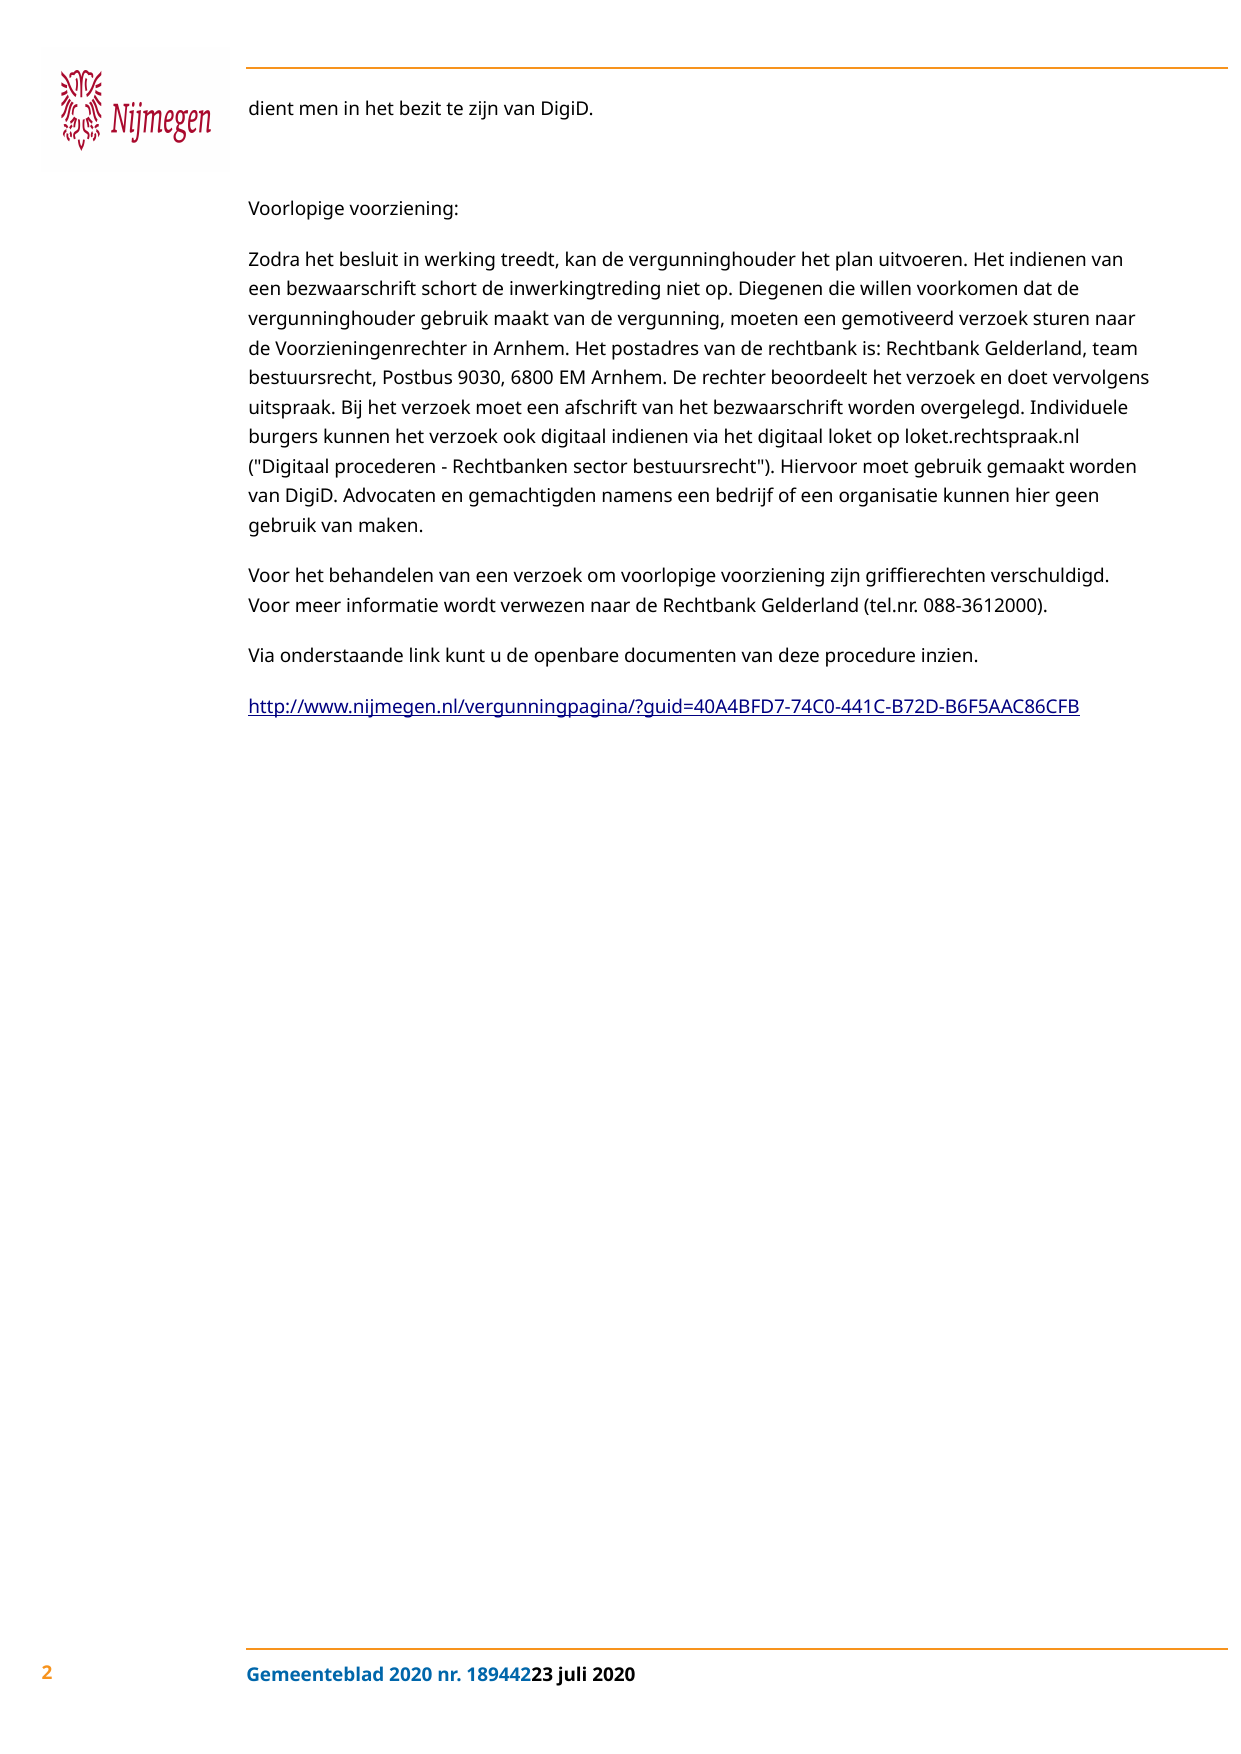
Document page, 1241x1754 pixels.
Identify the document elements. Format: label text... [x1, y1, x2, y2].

text Zodra het besluit in werking treedt, kan de vergunninghouder het plan uitvoeren. Het indienen van een bezwaarschrift schort de inwerkingtreding niet op. Diegenen die willen voorkomen dat de vergunninghouder gebruik maakt van de vergunning, moeten een gemotiveerd verzoek sturen naar de Voorzieningenrechter in Arnhem. Het postadres van de rechtbank is: Rechtbank Gelderland, team bestuursrecht, Postbus 9030, 6800 EM Arnhem. De rechter beoordeelt het verzoek en doet vervolgens uitspraak. Bij het verzoek moet een afschrift van het bezwaarschrift worden overgelegd. Individuele burgers kunnen het verzoek ook digitaal indienen via het digitaal loket op loket.rechtspraak.nl ("Digitaal procederen - Rechtbanken sector bestuursrecht"). Hiervoor moet gebruik gemaakt worden van DigiD. Advocaten en gemachtigden namens een bedrijf of een organisatie kunnen hier geen gebruik van maken. [248, 246, 1152, 538]
text Via onderstaande link kunt u de openbare documenten van deze procedure inzien. [248, 643, 1152, 668]
text dient men in het bezit te zijn van DigiD. [248, 95, 1152, 121]
text http://www.nijmegen.nl/vergunningpagina/?guid=40A4BFD7-74C0-441C-B72D-B6F5AAC86CFB [248, 693, 1152, 719]
text Voorlopige voorziening: [248, 196, 1152, 221]
picture [41, 47, 231, 172]
text Voor het behandelen van een verzoek om voorlopige voorziening zijn griffierechten verschuldigd. Voor meer informatie wordt verwezen naar de Rechtbank Gelderland (tel.nr. 088-3612000). [248, 563, 1152, 618]
